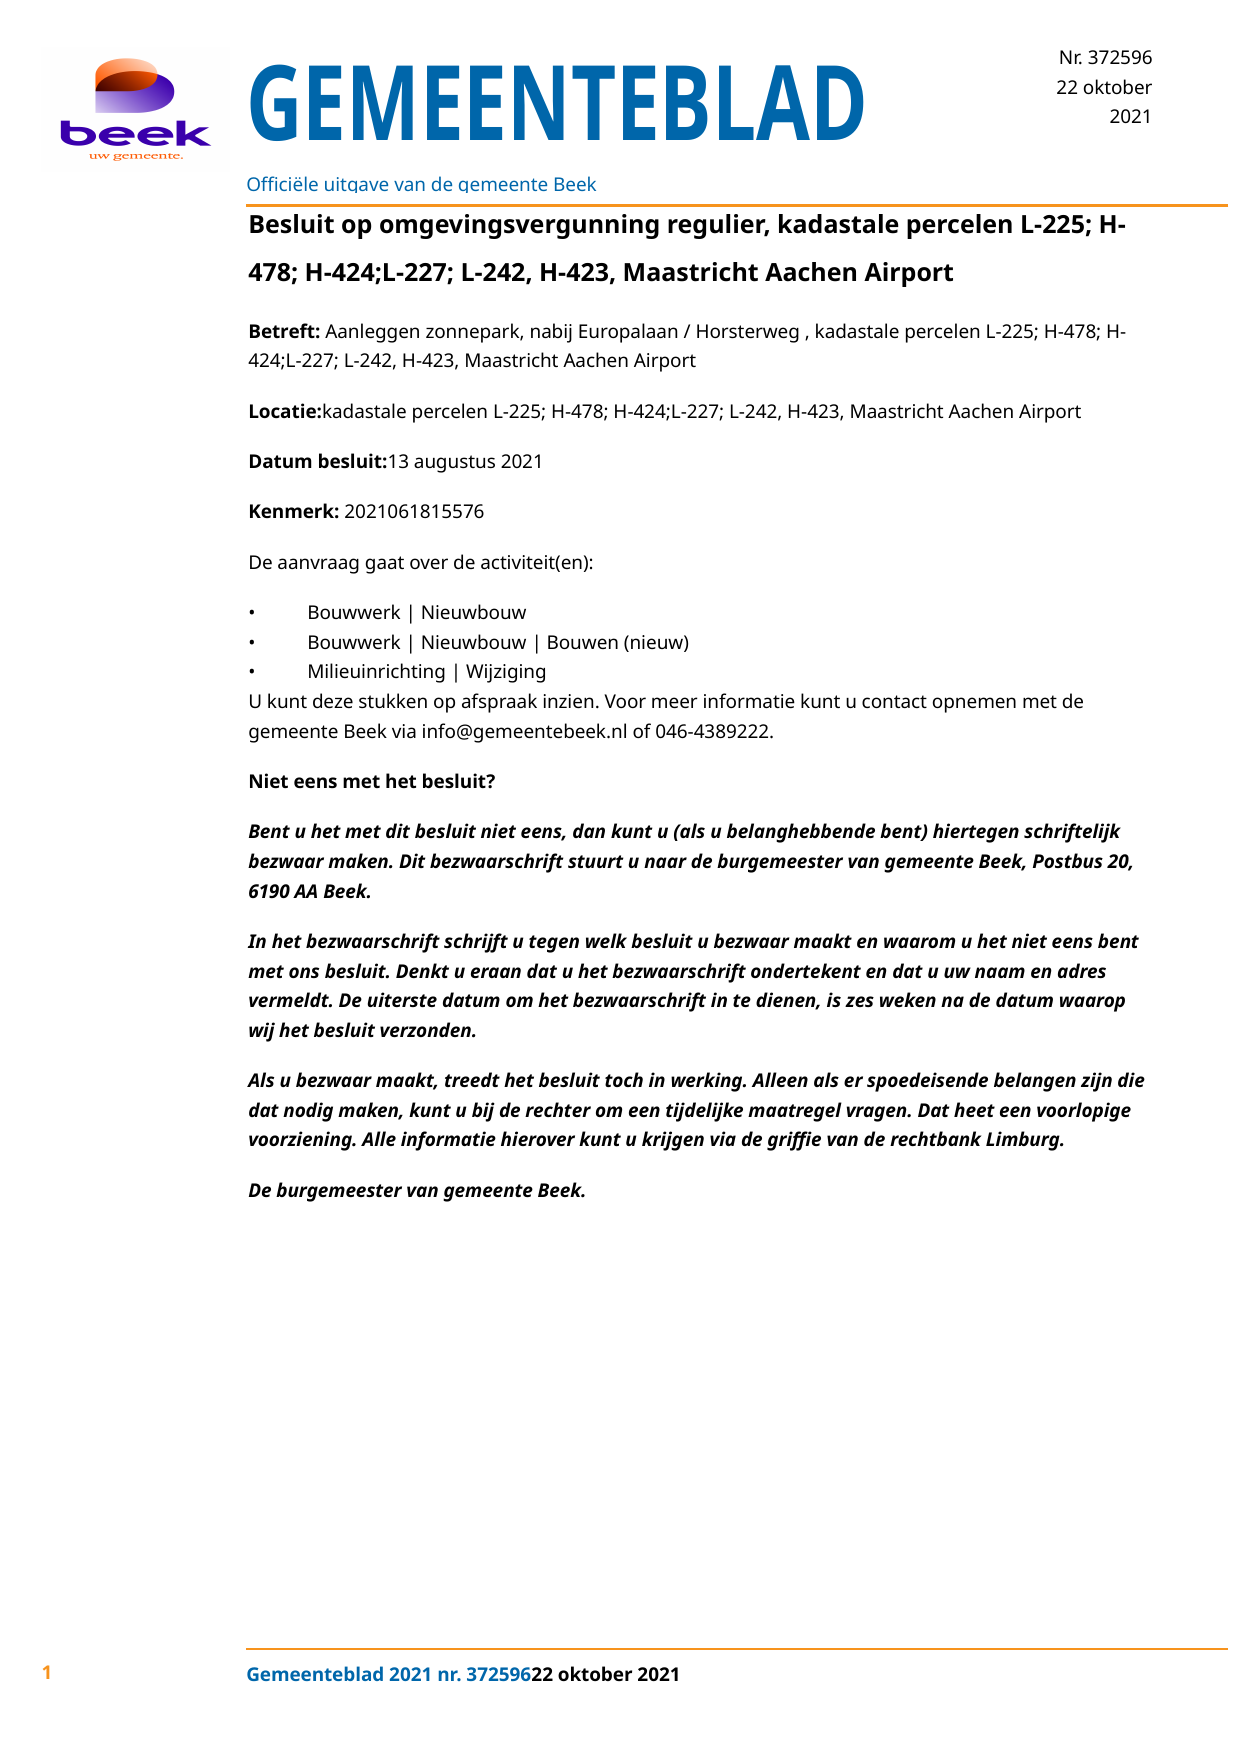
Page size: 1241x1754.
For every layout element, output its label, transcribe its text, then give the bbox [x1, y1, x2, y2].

list Milieuinrichting | Wijziging [248, 659, 1152, 684]
text Niet eens met het besluit? [248, 768, 1152, 794]
text De aanvraag gaat over de activiteit(en): [248, 549, 1152, 575]
text Locatie:kadastale percelen L-225; H-478; H-424;L-227; L-242, H-423, Maastricht Aachen Airport [248, 398, 1152, 424]
text Besluit op omgevingsvergunning regulier, kadastale percelen L-225; H-478; H-424;L-227; L-242, H-423, Maastricht Aachen Airport [248, 207, 1152, 288]
text Betreft: Aanleggen zonnepark, nabij Europalaan / Horsterweg , kadastale percelen L-225; H-478; H-424;L-227; L-242, H-423, Maastricht Aachen Airport [248, 318, 1152, 373]
text De burgemeester van gemeente Beek. [248, 1177, 1152, 1203]
list Bouwwerk | Nieuwbouw [248, 599, 1152, 625]
list Bouwwerk | Nieuwbouw | Bouwen (nieuw) [248, 629, 1152, 655]
text Als u bezwaar maakt, treedt het besluit toch in werking. Alleen als er spoedeisende belangen zijn die dat nodig maken, kunt u bij de rechter om een tijdelijke maatregel vragen. Dat heet een voorlopige voorziening. Alle informatie hierover kunt u krijgen via de griffie van de rechtbank Limburg. [248, 1067, 1152, 1152]
picture [41, 47, 231, 172]
text Datum besluit:13 augustus 2021 [248, 448, 1152, 474]
text Kenmerk: 2021061815576 [248, 499, 1152, 524]
text Bent u het met dit besluit niet eens, dan kunt u (als u belanghebbende bent) hiertegen schriftelijk bezwaar maken. Dit bezwaarschrift stuurt u naar de burgemeester van gemeente Beek, Postbus 20, 6190 AA Beek. [248, 819, 1152, 904]
text In het bezwaarschrift schrijft u tegen welk besluit u bezwaar maakt en waarom u het niet eens bent met ons besluit. Denkt u eraan dat u het bezwaarschrift ondertekent en dat u uw naam en adres vermeldt. De uiterste datum om het bezwaarschrift in te dienen, is zes weken na de datum waarop wij het besluit verzonden. [248, 928, 1152, 1043]
text U kunt deze stukken op afspraak inzien. Voor meer informatie kunt u contact opnemen met de gemeente Beek via info@gemeentebeek.nl of 046-4389222. [248, 688, 1152, 744]
